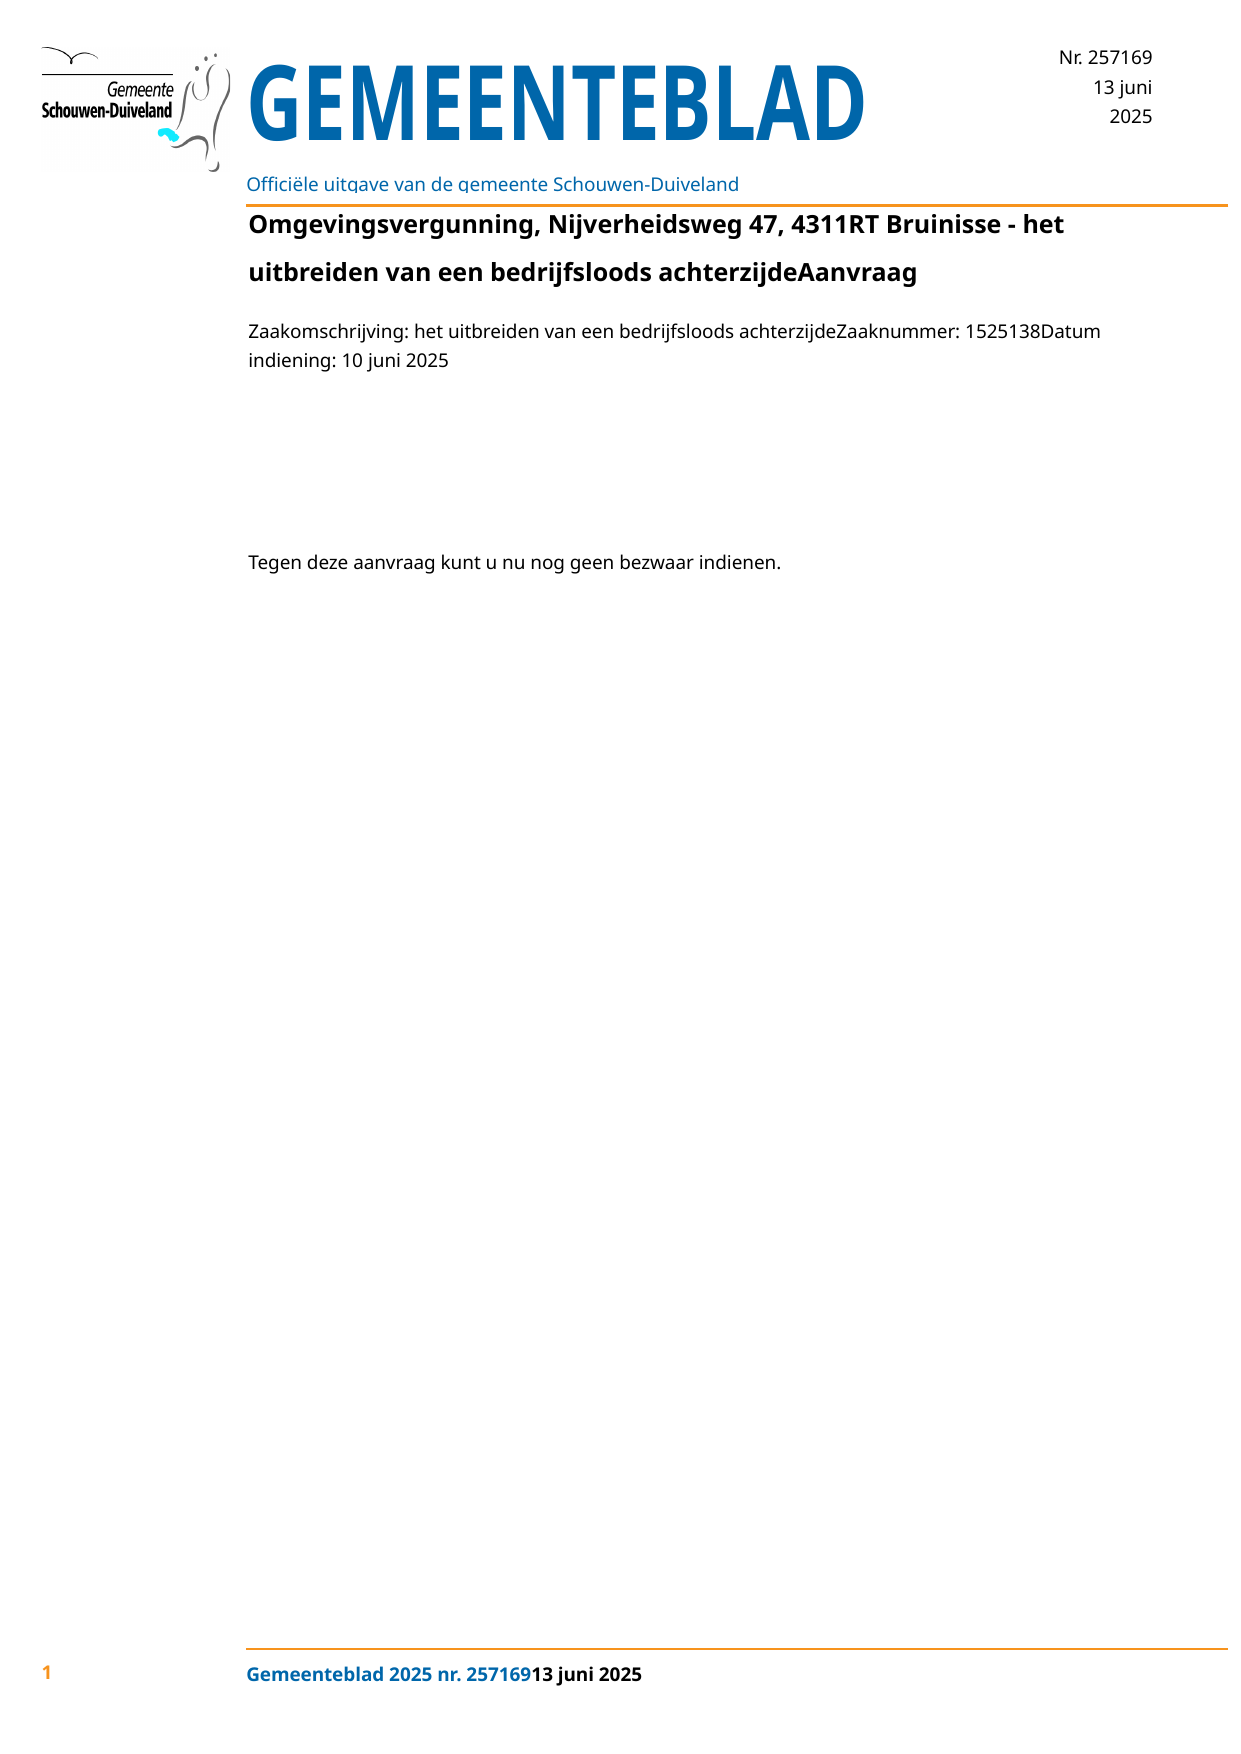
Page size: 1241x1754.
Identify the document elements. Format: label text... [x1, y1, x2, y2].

text Omgevingsvergunning, Nijverheidsweg 47, 4311RT Bruinisse - het uitbreiden van een bedrijfsloods achterzijdeAanvraag [248, 207, 1152, 288]
picture [41, 47, 231, 172]
text Tegen deze aanvraag kunt u nu nog geen bezwaar indienen. [248, 549, 1152, 575]
text Zaakomschrijving: het uitbreiden van een bedrijfsloods achterzijdeZaaknummer: 1525138Datum indiening: 10 juni 2025 [248, 318, 1152, 373]
